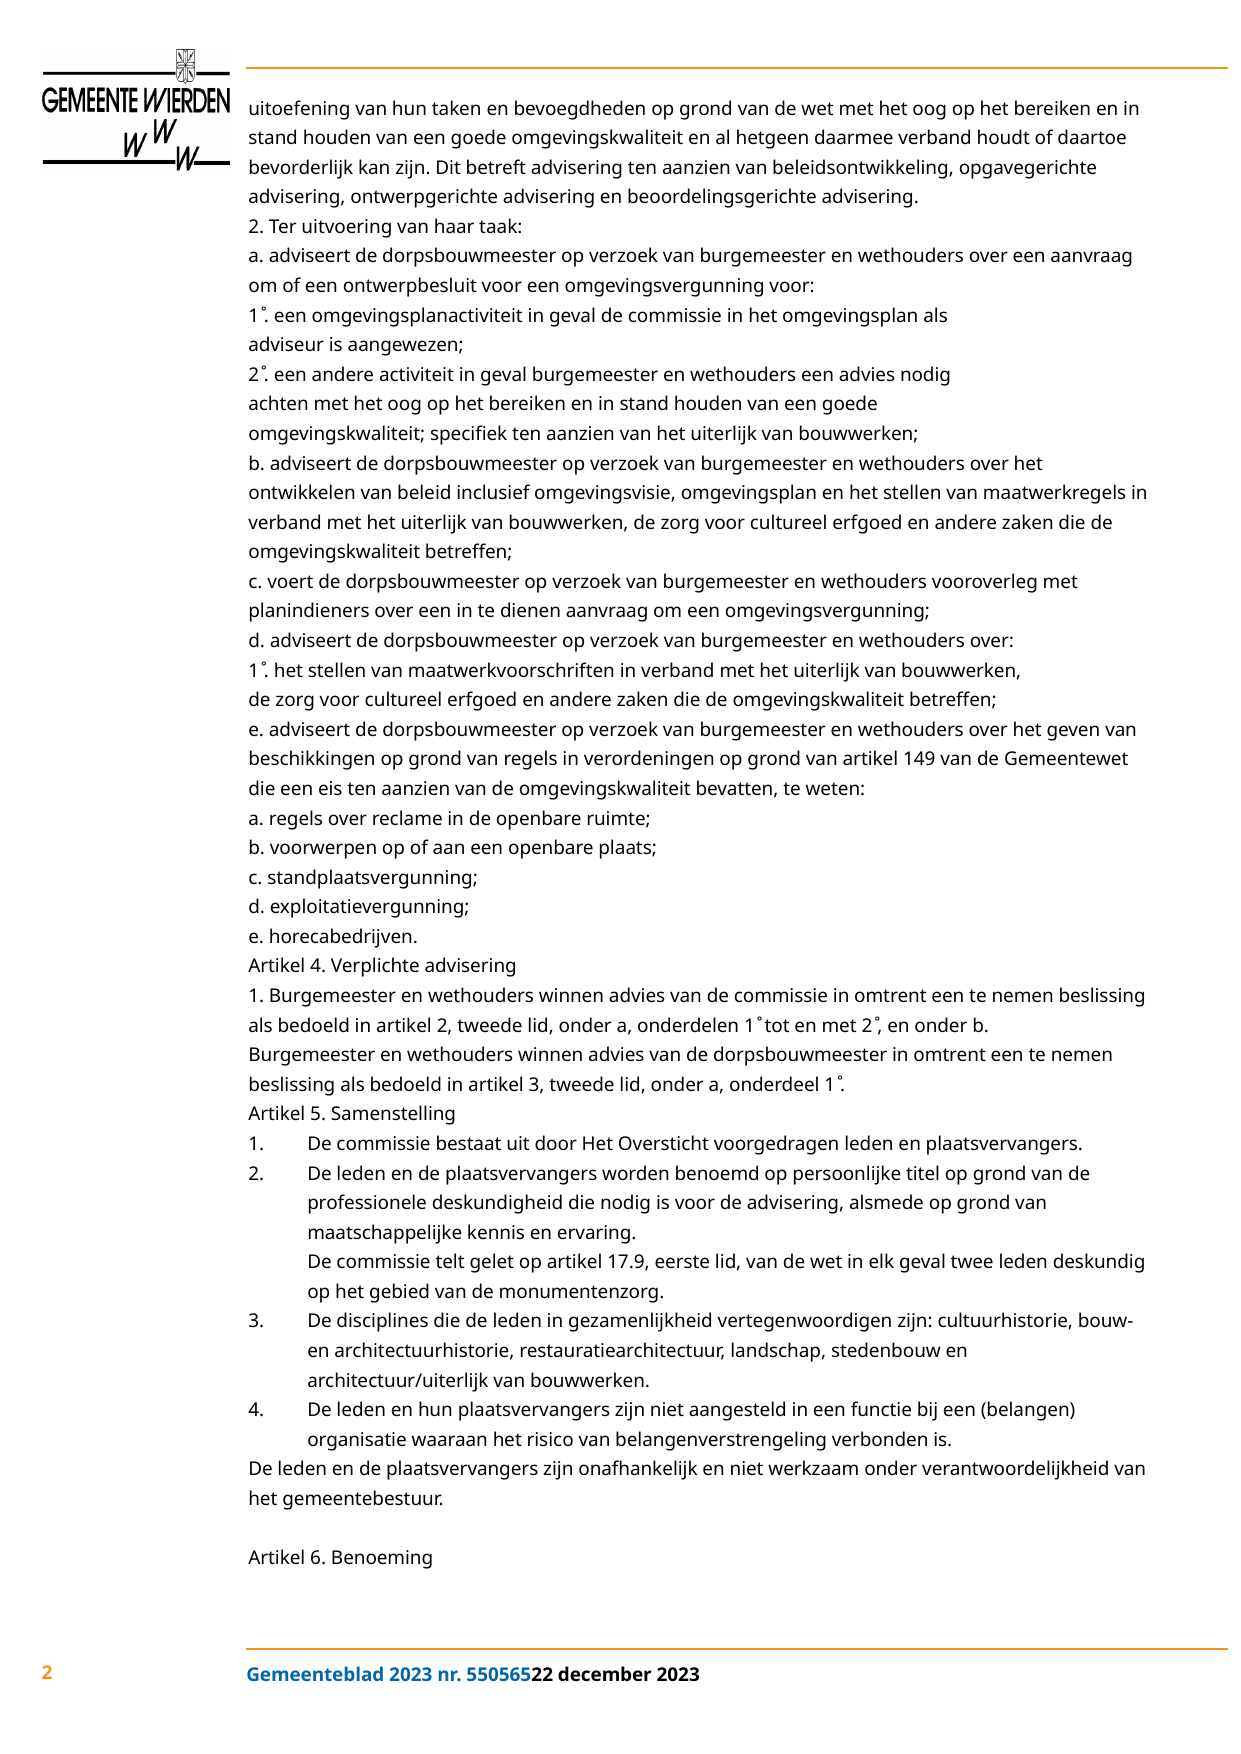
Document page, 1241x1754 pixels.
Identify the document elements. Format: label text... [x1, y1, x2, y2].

text Artikel 5. Samenstelling [248, 1101, 1152, 1126]
text achten met het oog op het bereiken en in stand houden van een goede [248, 391, 1152, 416]
text d. adviseert de dorpsbouwmeester op verzoek van burgemeester en wethouders over: [248, 627, 1152, 653]
list De commissie bestaat uit door Het Oversticht voorgedragen leden en plaatsvervangers. [248, 1130, 1152, 1156]
text adviseur is aangewezen; [248, 331, 1152, 357]
text de zorg voor cultureel erfgoed en andere zaken die de omgevingskwaliteit betreffen; [248, 686, 1152, 712]
text a. adviseert de dorpsbouwmeester op verzoek van burgemeester en wethouders over een aanvraag om of een ontwerpbesluit voor een omgevingsvergunning voor: [248, 243, 1152, 298]
text omgevingskwaliteit; specifiek ten aanzien van het uiterlijk van bouwwerken; [248, 420, 1152, 446]
text planindieners over een in te dienen aanvraag om een omgevingsvergunning; [248, 598, 1152, 623]
list De commissie telt gelet op artikel 17.9, eerste lid, van de wet in elk geval twee leden deskundig op het gebied van de monumentenzorg. [248, 1248, 1152, 1304]
text uitoefening van hun taken en bevoegdheden op grond van de wet met het oog op het bereiken en in stand houden van een goede omgevingskwaliteit en al hetgeen daarmee verband houdt of daartoe bevorderlijk kan zijn. Dit betreft advisering ten aanzien van beleidsontwikkeling, opgavegerichte advisering, ontwerpgerichte advisering en beoordelingsgerichte advisering. [248, 95, 1152, 209]
text 1 ̊. een omgevingsplanactiviteit in geval de commissie in het omgevingsplan als [248, 302, 1152, 328]
list De leden en hun plaatsvervangers zijn niet aangesteld in een functie bij een (belangen) organisatie waaraan het risico van belangenverstrengeling verbonden is. [248, 1396, 1152, 1452]
text e. horecabedrijven. [248, 923, 1152, 949]
text 1 ̊. het stellen van maatwerkvoorschriften in verband met het uiterlijk van bouwwerken, [248, 657, 1152, 683]
text 1. Burgemeester en wethouders winnen advies van de commissie in omtrent een te nemen beslissing als bedoeld in artikel 2, tweede lid, onder a, onderdelen 1 ̊ tot en met 2 ̊, en onder b. [248, 982, 1152, 1038]
text De leden en de plaatsvervangers zijn onafhankelijk en niet werkzaam onder verantwoordelijkheid van het gemeentebestuur. [248, 1456, 1152, 1511]
text Artikel 6. Benoeming [248, 1544, 1152, 1570]
text b. adviseert de dorpsbouwmeester op verzoek van burgemeester en wethouders over het ontwikkelen van beleid inclusief omgevingsvisie, omgevingsplan en het stellen van maatwerkregels in verband met het uiterlijk van bouwwerken, de zorg voor cultureel erfgoed en andere zaken die de omgevingskwaliteit betreffen; [248, 450, 1152, 564]
list De leden en de plaatsvervangers worden benoemd op persoonlijke titel op grond van de professionele deskundigheid die nodig is voor de advisering, alsmede op grond van maatschappelijke kennis en ervaring. [248, 1160, 1152, 1245]
picture [41, 47, 231, 172]
text Artikel 4. Verplichte advisering [248, 953, 1152, 978]
text e. adviseert de dorpsbouwmeester op verzoek van burgemeester en wethouders over het geven van beschikkingen op grond van regels in verordeningen op grond van artikel 149 van de Gemeentewet die een eis ten aanzien van de omgevingskwaliteit bevatten, te weten: [248, 716, 1152, 801]
text 2 ̊. een andere activiteit in geval burgemeester en wethouders een advies nodig [248, 361, 1152, 387]
text a. regels over reclame in de openbare ruimte; [248, 805, 1152, 831]
text c. standplaatsvergunning; [248, 864, 1152, 890]
text b. voorwerpen op of aan een openbare plaats; [248, 834, 1152, 860]
list De disciplines die de leden in gezamenlijkheid vertegenwoordigen zijn: cultuurhistorie, bouw- en architectuurhistorie, restauratiearchitectuur, landschap, stedenbouw en architectuur/uiterlijk van bouwwerken. [248, 1308, 1152, 1393]
text d. exploitatievergunning; [248, 893, 1152, 919]
text Burgemeester en wethouders winnen advies van de dorpsbouwmeester in omtrent een te nemen beslissing als bedoeld in artikel 3, tweede lid, onder a, onderdeel 1 ̊. [248, 1041, 1152, 1097]
text c. voert de dorpsbouwmeester op verzoek van burgemeester en wethouders vooroverleg met [248, 568, 1152, 594]
text 2. Ter uitvoering van haar taak: [248, 213, 1152, 239]
